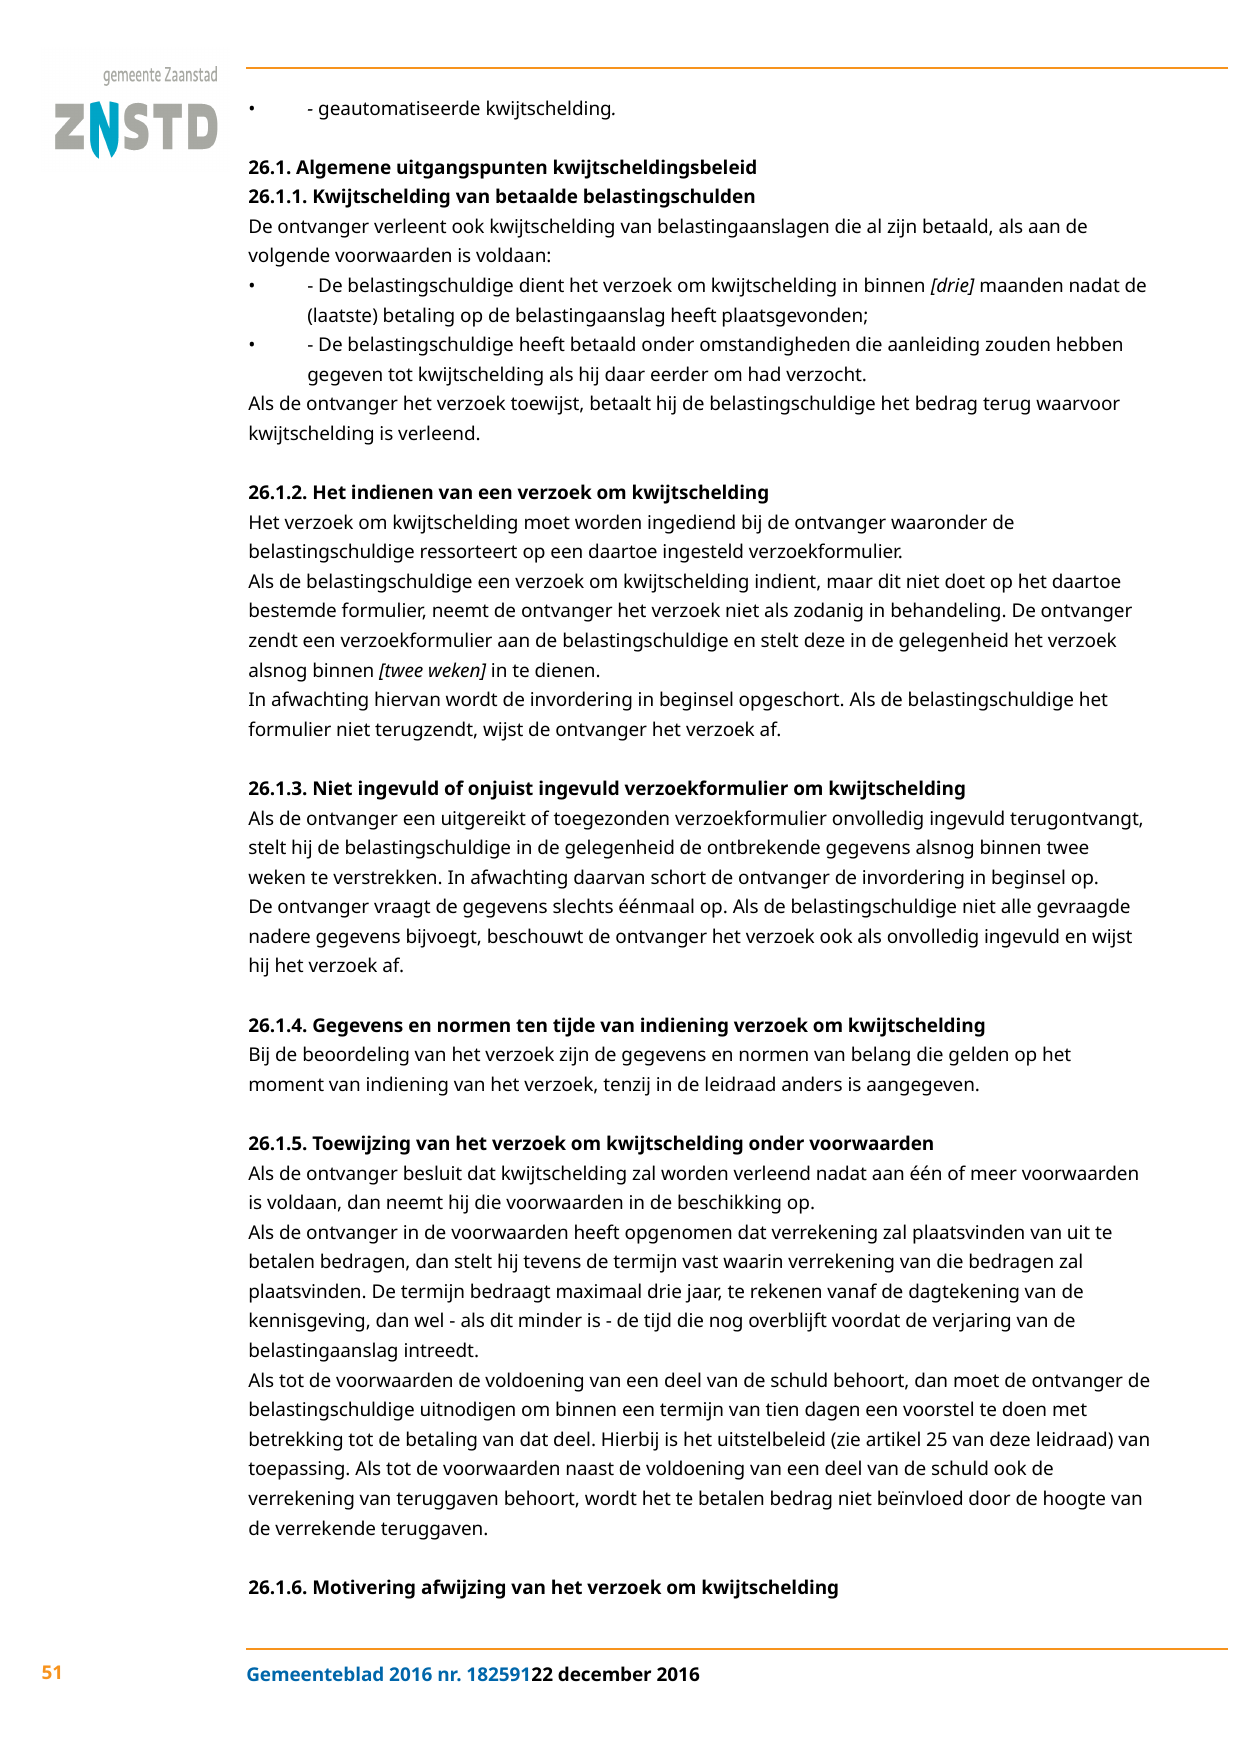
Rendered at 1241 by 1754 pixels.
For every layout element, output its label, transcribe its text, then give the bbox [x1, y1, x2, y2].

text 26.1.1. Kwijtschelding van betaalde belastingschulden [248, 183, 1152, 209]
picture [41, 47, 231, 172]
text Als de belastingschuldige een verzoek om kwijtschelding indient, maar dit niet doet op het daartoe bestemde formulier, neemt de ontvanger het verzoek niet als zodanig in behandeling. De ontvanger zendt een verzoekformulier aan de belastingschuldige en stelt deze in de gelegenheid het verzoek alsnog binnen [twee weken] in te dienen. [248, 568, 1152, 683]
text Als de ontvanger een uitgereikt of toegezonden verzoekformulier onvolledig ingevuld terugontvangt, stelt hij de belastingschuldige in de gelegenheid de ontbrekende gegevens alsnog binnen twee weken te verstrekken. In afwachting daarvan schort de ontvanger de invordering in beginsel op. [248, 805, 1152, 890]
text 26.1.3. Niet ingevuld of onjuist ingevuld verzoekformulier om kwijtschelding [248, 775, 1152, 801]
text Als de ontvanger besluit dat kwijtschelding zal worden verleend nadat aan één of meer voorwaarden is voldaan, dan neemt hij die voorwaarden in de beschikking op. [248, 1160, 1152, 1215]
text Het verzoek om kwijtschelding moet worden ingediend bij de ontvanger waaronder de belastingschuldige ressorteert op een daartoe ingesteld verzoekformulier. [248, 509, 1152, 564]
text Bij de beoordeling van het verzoek zijn de gegevens en normen van belang die gelden op het moment van indiening van het verzoek, tenzij in de leidraad anders is aangegeven. [248, 1041, 1152, 1097]
text 26.1. Algemene uitgangspunten kwijtscheldingsbeleid [248, 154, 1152, 180]
text De ontvanger verleent ook kwijtschelding van belastingaanslagen die al zijn betaald, als aan de volgende voorwaarden is voldaan: [248, 213, 1152, 268]
text 26.1.2. Het indienen van een verzoek om kwijtschelding [248, 479, 1152, 505]
text 26.1.4. Gegevens en normen ten tijde van indiening verzoek om kwijtschelding [248, 1012, 1152, 1038]
list - De belastingschuldige heeft betaald onder omstandigheden die aanleiding zouden hebben gegeven tot kwijtschelding als hij daar eerder om had verzocht. [248, 331, 1152, 387]
text De ontvanger vraagt de gegevens slechts éénmaal op. Als de belastingschuldige niet alle gevraagde nadere gegevens bijvoegt, beschouwt de ontvanger het verzoek ook als onvolledig ingevuld en wijst hij het verzoek af. [248, 893, 1152, 978]
text 26.1.5. Toewijzing van het verzoek om kwijtschelding onder voorwaarden [248, 1130, 1152, 1156]
text 26.1.6. Motivering afwijzing van het verzoek om kwijtschelding [248, 1574, 1152, 1600]
text Als tot de voorwaarden de voldoening van een deel van de schuld behoort, dan moet de ontvanger de belastingschuldige uitnodigen om binnen een termijn van tien dagen een voorstel te doen met betrekking tot de betaling van dat deel. Hierbij is het uitstelbeleid (zie artikel 25 van deze leidraad) van toepassing. Als tot de voorwaarden naast de voldoening van een deel van de schuld ook de verrekening van teruggaven behoort, wordt het te betalen bedrag niet beïnvloed door de hoogte van de verrekende teruggaven. [248, 1367, 1152, 1541]
text In afwachting hiervan wordt de invordering in beginsel opgeschort. Als de belastingschuldige het formulier niet terugzendt, wijst de ontvanger het verzoek af. [248, 686, 1152, 742]
list - De belastingschuldige dient het verzoek om kwijtschelding in binnen [drie] maanden nadat de (laatste) betaling op de belastingaanslag heeft plaatsgevonden; [248, 272, 1152, 328]
list - geautomatiseerde kwijtschelding. [248, 95, 1152, 121]
text Als de ontvanger het verzoek toewijst, betaalt hij de belastingschuldige het bedrag terug waarvoor kwijtschelding is verleend. [248, 391, 1152, 446]
text Als de ontvanger in de voorwaarden heeft opgenomen dat verrekening zal plaatsvinden van uit te betalen bedragen, dan stelt hij tevens de termijn vast waarin verrekening van die bedragen zal plaatsvinden. De termijn bedraagt maximaal drie jaar, te rekenen vanaf de dagtekening van de kennisgeving, dan wel - als dit minder is - de tijd die nog overblijft voordat de verjaring van de belastingaanslag intreedt. [248, 1219, 1152, 1363]
